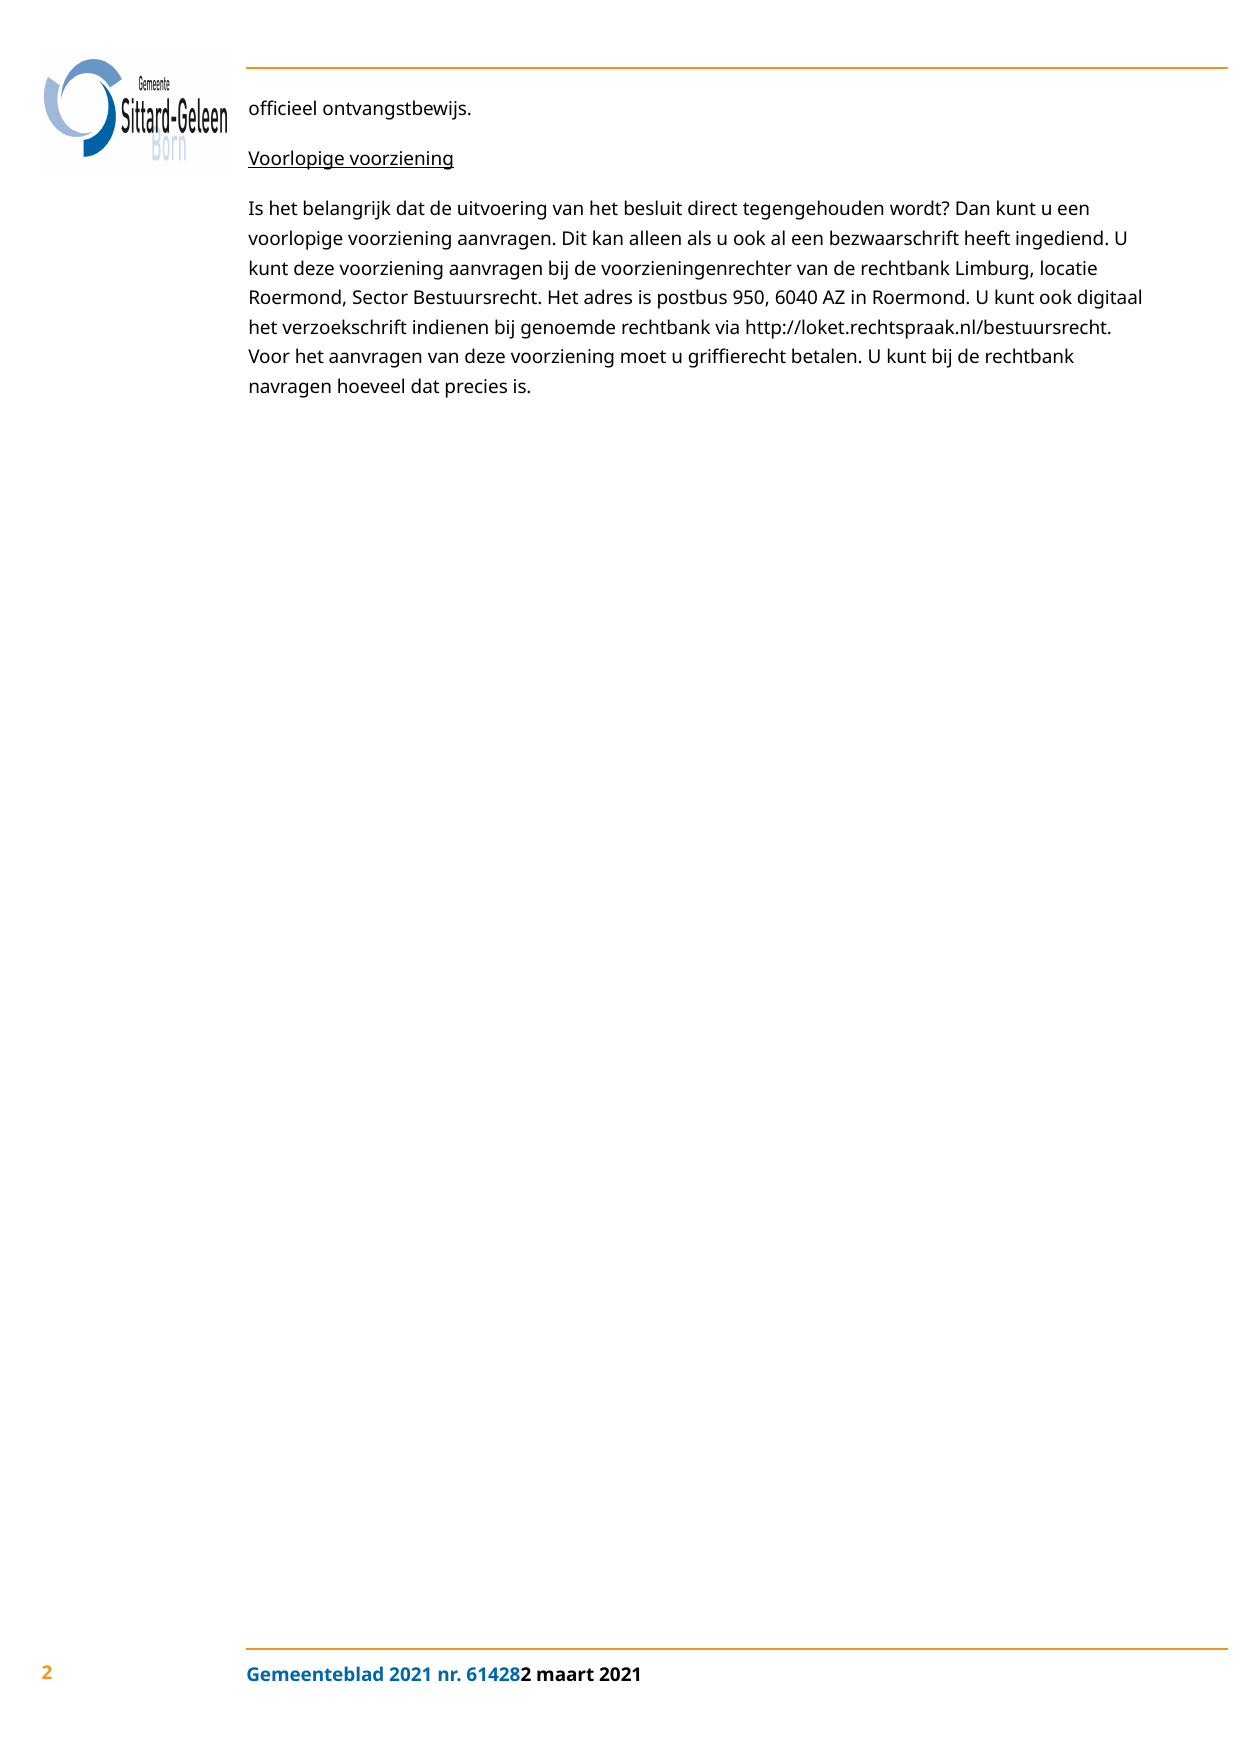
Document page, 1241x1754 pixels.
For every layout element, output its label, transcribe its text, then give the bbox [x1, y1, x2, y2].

text Is het belangrijk dat de uitvoering van het besluit direct tegengehouden wordt? Dan kunt u een voorlopige voorziening aanvragen. Dit kan alleen als u ook al een bezwaarschrift heeft ingediend. U kunt deze voorziening aanvragen bij de voorzieningenrechter van de rechtbank Limburg, locatie Roermond, Sector Bestuursrecht. Het adres is postbus 950, 6040 AZ in Roermond. U kunt ook digitaal het verzoekschrift indienen bij genoemde rechtbank via http://loket.rechtspraak.nl/bestuursrecht. Voor het aanvragen van deze voorziening moet u griffierecht betalen. U kunt bij de rechtbank navragen hoeveel dat precies is. [248, 196, 1152, 399]
picture [41, 47, 231, 172]
text officieel ontvangstbewijs. [248, 95, 1152, 121]
text Voorlopige voorziening [248, 145, 1152, 171]
